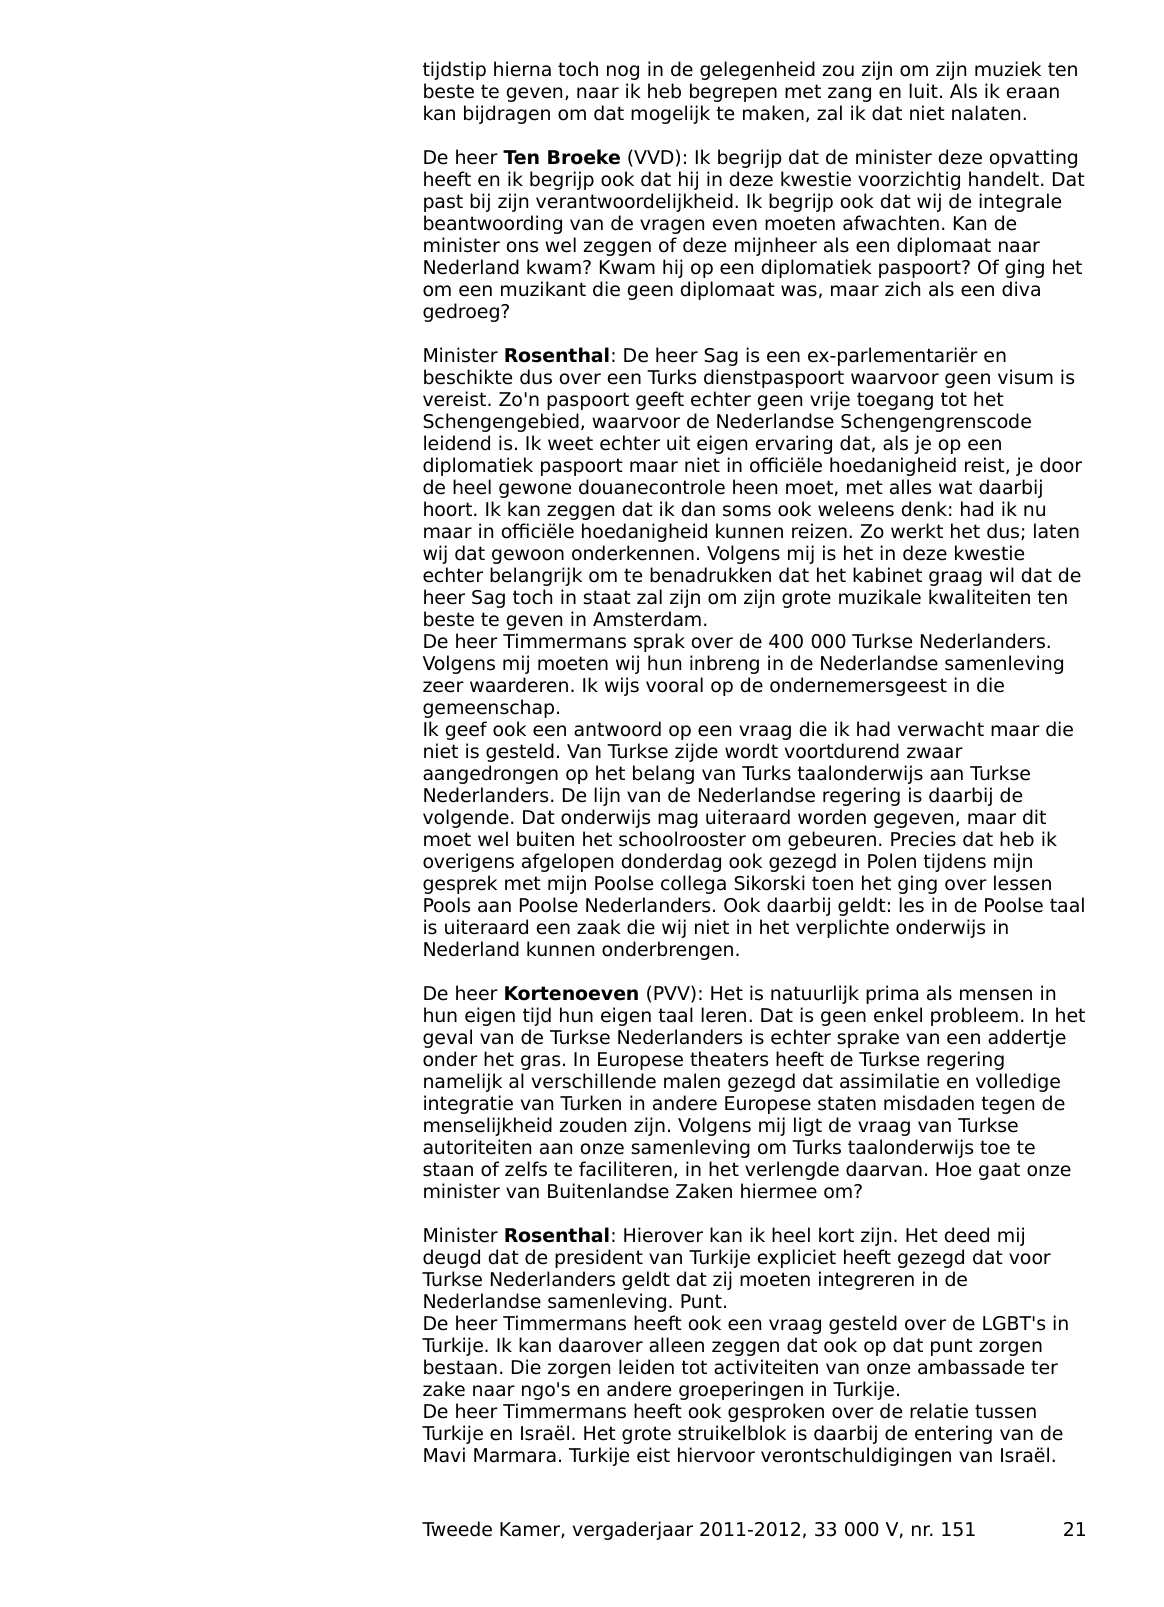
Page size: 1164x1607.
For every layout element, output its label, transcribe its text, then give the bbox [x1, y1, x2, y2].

text De heer Timmermans heeft ook gesproken over de relatie tussen Turkije en Israël. Het grote struikelblok is daarbij de entering van de Mavi Marmara. Turkije eist hiervoor verontschuldigingen van Israël. [422, 1401, 1087, 1467]
text Minister Rosenthal: De heer Sag is een ex-parlementariër en beschikte dus over een Turks dienstpaspoort waarvoor geen visum is vereist. Zo'n paspoort geeft echter geen vrije toegang tot het Schengengebied, waarvoor de Nederlandse Schengengrenscode leidend is. Ik weet echter uit eigen ervaring dat, als je op een diplomatiek paspoort maar niet in officiële hoedanigheid reist, je door de heel gewone douanecontrole heen moet, met alles wat daarbij hoort. Ik kan zeggen dat ik dan soms ook weleens denk: had ik nu maar in officiële hoedanigheid kunnen reizen. Zo werkt het dus; laten wij dat gewoon onderkennen. Volgens mij is het in deze kwestie echter belangrijk om te benadrukken dat het kabinet graag wil dat de heer Sag toch in staat zal zijn om zijn grote muzikale kwaliteiten ten beste te geven in Amsterdam. [422, 345, 1087, 631]
text Minister Rosenthal: Hierover kan ik heel kort zijn. Het deed mij deugd dat de president van Turkije expliciet heeft gezegd dat voor Turkse Nederlanders geldt dat zij moeten integreren in de Nederlandse samenleving. Punt. [422, 1225, 1087, 1313]
text De heer Timmermans sprak over de 400 000 Turkse Nederlanders. Volgens mij moeten wij hun inbreng in de Nederlandse samenleving zeer waarderen. Ik wijs vooral op de ondernemersgeest in die gemeenschap. [422, 631, 1087, 719]
text De heer Timmermans heeft ook een vraag gesteld over de LGBT's in Turkije. Ik kan daarover alleen zeggen dat ook op dat punt zorgen bestaan. Die zorgen leiden tot activiteiten van onze ambassade ter zake naar ngo's en andere groeperingen in Turkije. [422, 1313, 1087, 1401]
text De heer Kortenoeven (PVV): Het is natuurlijk prima als mensen in hun eigen tijd hun eigen taal leren. Dat is geen enkel probleem. In het geval van de Turkse Nederlanders is echter sprake van een addertje onder het gras. In Europese theaters heeft de Turkse regering namelijk al verschillende malen gezegd dat assimilatie en volledige integratie van Turken in andere Europese staten misdaden tegen de menselijkheid zouden zijn. Volgens mij ligt de vraag van Turkse autoriteiten aan onze samenleving om Turks taalonderwijs toe te staan of zelfs te faciliteren, in het verlengde daarvan. Hoe gaat onze minister van Buitenlandse Zaken hiermee om? [422, 983, 1087, 1203]
text Ik geef ook een antwoord op een vraag die ik had verwacht maar die niet is gesteld. Van Turkse zijde wordt voortdurend zwaar aangedrongen op het belang van Turks taalonderwijs aan Turkse Nederlanders. De lijn van de Nederlandse regering is daarbij de volgende. Dat onderwijs mag uiteraard worden gegeven, maar dit moet wel buiten het schoolrooster om gebeuren. Precies dat heb ik overigens afgelopen donderdag ook gezegd in Polen tijdens mijn gesprek met mijn Poolse collega Sikorski toen het ging over lessen Pools aan Poolse Nederlanders. Ook daarbij geldt: les in de Poolse taal is uiteraard een zaak die wij niet in het verplichte onderwijs in Nederland kunnen onderbrengen. [422, 719, 1087, 961]
text De heer Ten Broeke (VVD): Ik begrijp dat de minister deze opvatting heeft en ik begrijp ook dat hij in deze kwestie voorzichtig handelt. Dat past bij zijn verantwoordelijkheid. Ik begrijp ook dat wij de integrale beantwoording van de vragen even moeten afwachten. Kan de minister ons wel zeggen of deze mijnheer als een diplomaat naar Nederland kwam? Kwam hij op een diplomatiek paspoort? Of ging het om een muzikant die geen diplomaat was, maar zich als een diva gedroeg? [422, 147, 1087, 323]
text tijdstip hierna toch nog in de gelegenheid zou zijn om zijn muziek ten beste te geven, naar ik heb begrepen met zang en luit. Als ik eraan kan bijdragen om dat mogelijk te maken, zal ik dat niet nalaten. [422, 59, 1087, 125]
